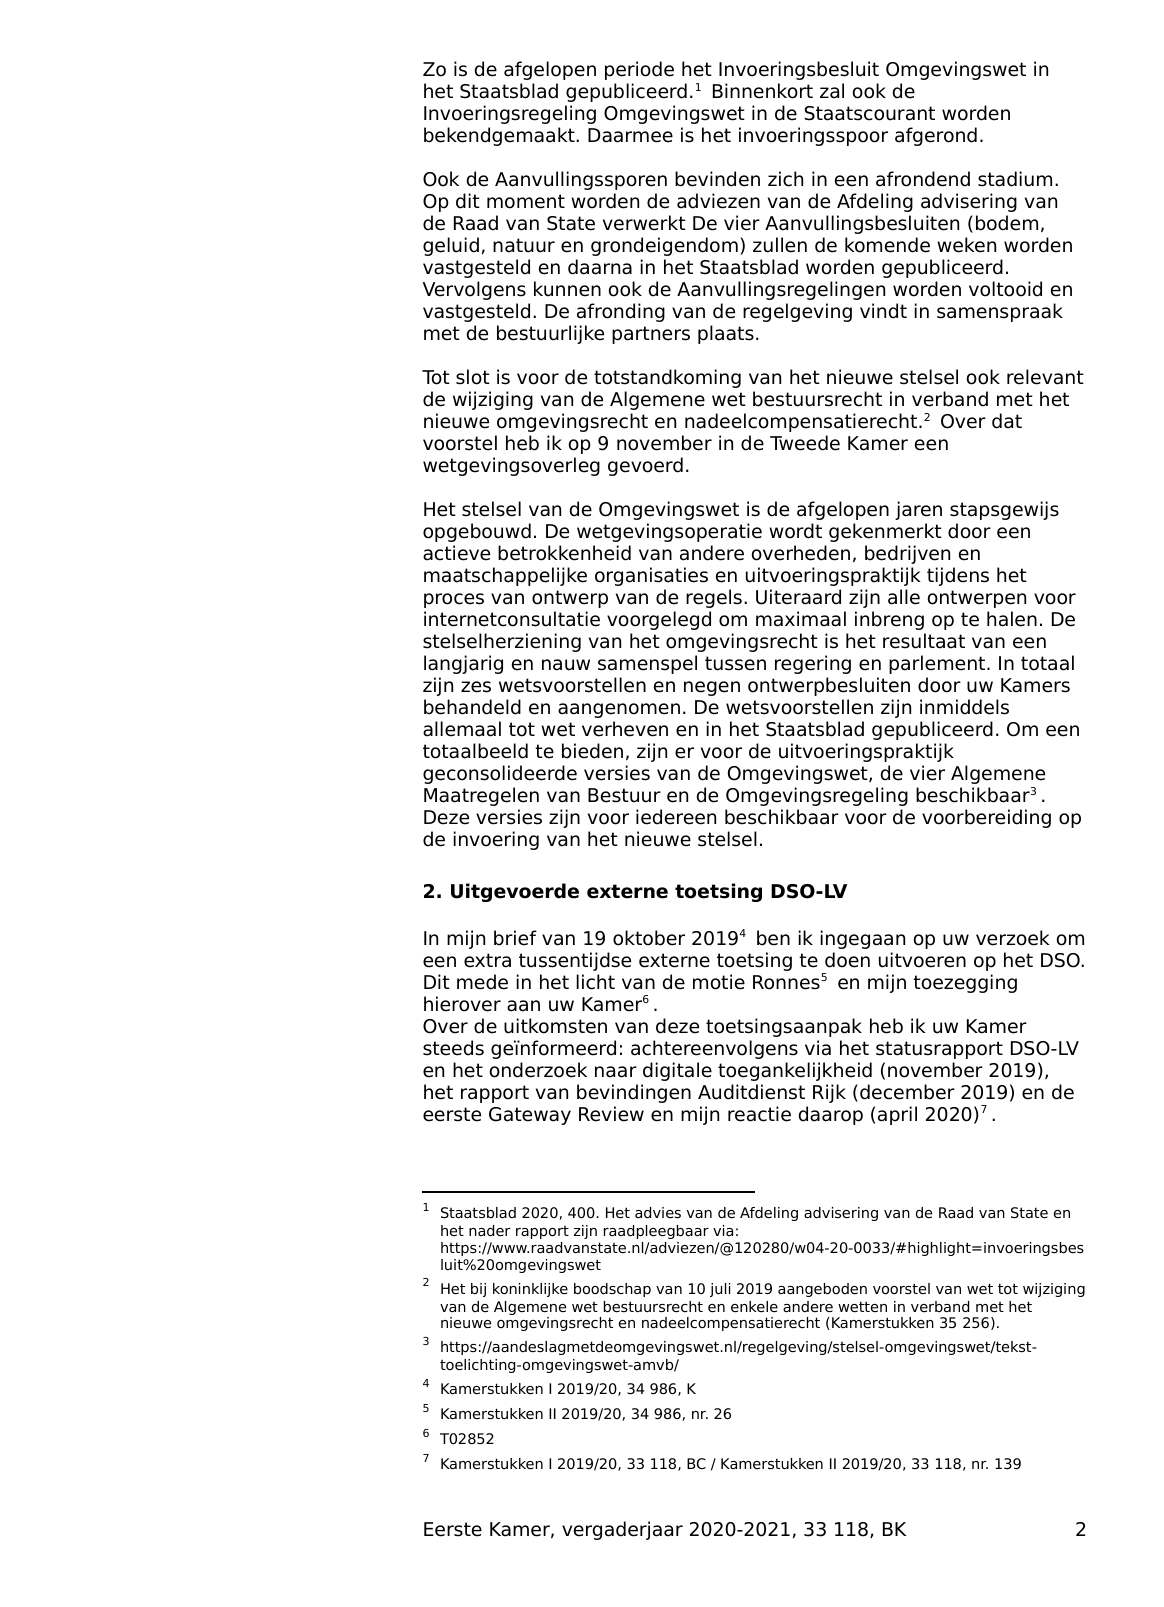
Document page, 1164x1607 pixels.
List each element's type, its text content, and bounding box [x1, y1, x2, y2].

text T02852 [422, 1427, 1087, 1449]
text Kamerstukken I 2019/20, 33 118, BC / Kamerstukken II 2019/20, 33 118, nr. 139 [422, 1452, 1087, 1474]
text Kamerstukken II 2019/20, 34 986, nr. 26 [422, 1402, 1087, 1424]
text Tot slot is voor de totstandkoming van het nieuwe stelsel ook relevant de wijziging van de Algemene wet bestuursrecht in verband met het nieuwe omgevingsrecht en nadeelcompensatierecht. Over dat voorstel heb ik op 9 november in de Tweede Kamer een wetgevingsoverleg gevoerd. [422, 367, 1087, 477]
text Het stelsel van de Omgevingswet is de afgelopen jaren stapsgewijs opgebouwd. De wetgevingsoperatie wordt gekenmerkt door een actieve betrokkenheid van andere overheden, bedrijven en maatschappelijke organisaties en uitvoeringspraktijk tijdens het proces van ontwerp van de regels. Uiteraard zijn alle ontwerpen voor internetconsultatie voorgelegd om maximaal inbreng op te halen. De stelselherziening van het omgevingsrecht is het resultaat van een langjarig en nauw samenspel tussen regering en parlement. In totaal zijn zes wetsvoorstellen en negen ontwerpbesluiten door uw Kamers behandeld en aangenomen. De wetsvoorstellen zijn inmiddels allemaal tot wet verheven en in het Staatsblad gepubliceerd. Om een totaalbeeld te bieden, zijn er voor de uitvoeringspraktijk geconsolideerde versies van de Omgevingswet, de vier Algemene Maatregelen van Bestuur en de Omgevingsregeling beschikbaar. Deze versies zijn voor iedereen beschikbaar voor de voorbereiding op de invoering van het nieuwe stelsel. [422, 499, 1087, 851]
text Zo is de afgelopen periode het Invoeringsbesluit Omgevingswet in het Staatsblad gepubliceerd. Binnenkort zal ook de Invoeringsregeling Omgevingswet in de Staatscourant worden bekendgemaakt. Daarmee is het invoeringsspoor afgerond. [422, 59, 1087, 147]
subtitle 2. Uitgevoerde externe toetsing DSO-LV [422, 881, 1087, 903]
text Staatsblad 2020, 400. Het advies van de Afdeling advisering van de Raad van State en het nader rapport zijn raadpleegbaar via: https://www.raadvanstate.nl/adviezen/@120280/w04-20-0033/#highlight=invoeringsbesluit%20omgevingswet [422, 1201, 1087, 1274]
text https://aandeslagmetdeomgevingswet.nl/regelgeving/stelsel-omgevingswet/tekst-toelichting-omgevingswet-amvb/ [422, 1335, 1087, 1374]
text Het bij koninklijke boodschap van 10 juli 2019 aangeboden voorstel van wet tot wijziging van de Algemene wet bestuursrecht en enkele andere wetten in verband met het nieuwe omgevingsrecht en nadeelcompensatierecht (Kamerstukken 35 256). [422, 1277, 1087, 1332]
text In mijn brief van 19 oktober 2019 ben ik ingegaan op uw verzoek om een extra tussentijdse externe toetsing te doen uitvoeren op het DSO. Dit mede in het licht van de motie Ronnes en mijn toezegging hierover aan uw Kamer. [422, 928, 1087, 1016]
text Over de uitkomsten van deze toetsingsaanpak heb ik uw Kamer steeds geïnformeerd: achtereenvolgens via het statusrapport DSO-LV en het onderzoek naar digitale toegankelijkheid (november 2019), het rapport van bevindingen Auditdienst Rijk (december 2019) en de eerste Gateway Review en mijn reactie daarop (april 2020). [422, 1016, 1087, 1126]
text Ook de Aanvullingssporen bevinden zich in een afrondend stadium. Op dit moment worden de adviezen van de Afdeling advisering van de Raad van State verwerkt De vier Aanvullingsbesluiten (bodem, geluid, natuur en grondeigendom) zullen de komende weken worden vastgesteld en daarna in het Staatsblad worden gepubliceerd. Vervolgens kunnen ook de Aanvullingsregelingen worden voltooid en vastgesteld. De afronding van de regelgeving vindt in samenspraak met de bestuurlijke partners plaats. [422, 169, 1087, 345]
text Kamerstukken I 2019/20, 34 986, K [422, 1377, 1087, 1399]
